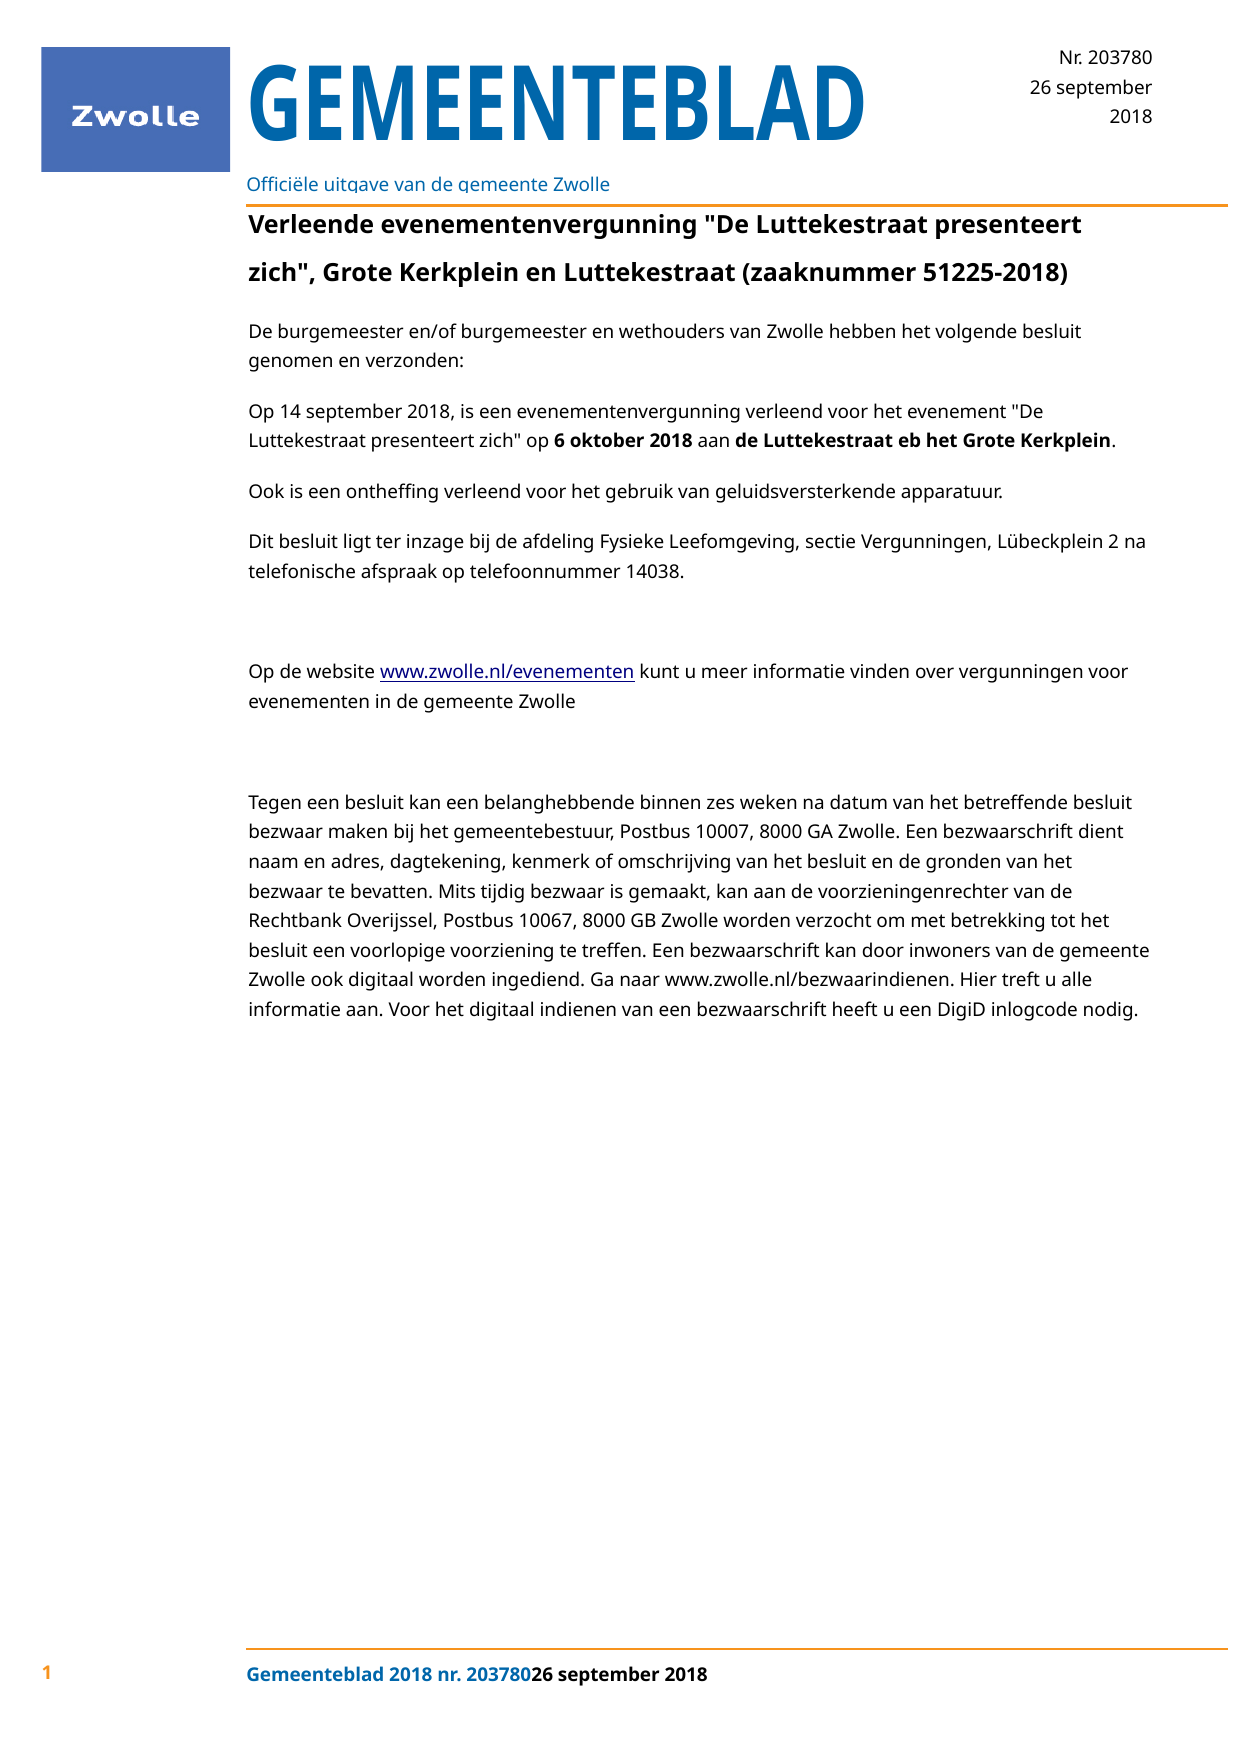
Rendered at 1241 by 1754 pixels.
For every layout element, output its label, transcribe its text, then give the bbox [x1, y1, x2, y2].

text Dit besluit ligt ter inzage bij de afdeling Fysieke Leefomgeving, sectie Vergunningen, Lübeckplein 2 na telefonische afspraak op telefoonnummer 14038. [248, 528, 1152, 584]
text Tegen een besluit kan een belanghebbende binnen zes weken na datum van het betreffende besluit bezwaar maken bij het gemeentebestuur, Postbus 10007, 8000 GA Zwolle. Een bezwaarschrift dient naam en adres, dagtekening, kenmerk of omschrijving van het besluit en de gronden van het bezwaar te bevatten. Mits tijdig bezwaar is gemaakt, kan aan de voorzieningenrechter van de Rechtbank Overijssel, Postbus 10067, 8000 GB Zwolle worden verzocht om met betrekking tot het besluit een voorlopige voorziening te treffen. Een bezwaarschrift kan door inwoners van de gemeente Zwolle ook digitaal worden ingediend. Ga naar www.zwolle.nl/bezwaarindienen. Hier treft u alle informatie aan. Voor het digitaal indienen van een bezwaarschrift heeft u een DigiD inlogcode nodig. [248, 789, 1152, 1022]
text Op de website www.zwolle.nl/evenementen kunt u meer informatie vinden over vergunningen voor evenementen in de gemeente Zwolle [248, 659, 1152, 714]
text Ook is een ontheffing verleend voor het gebruik van geluidsversterkende apparatuur. [248, 478, 1152, 504]
text Op 14 september 2018, is een evenementenvergunning verleend voor het evenement "De Luttekestraat presenteert zich" op 6 oktober 2018 aan de Luttekestraat eb het Grote Kerkplein. [248, 398, 1152, 453]
text Verleende evenementenvergunning "De Luttekestraat presenteert zich", Grote Kerkplein en Luttekestraat (zaaknummer 51225-2018) [248, 207, 1152, 288]
picture [41, 47, 231, 172]
text De burgemeester en/of burgemeester en wethouders van Zwolle hebben het volgende besluit genomen en verzonden: [248, 318, 1152, 373]
